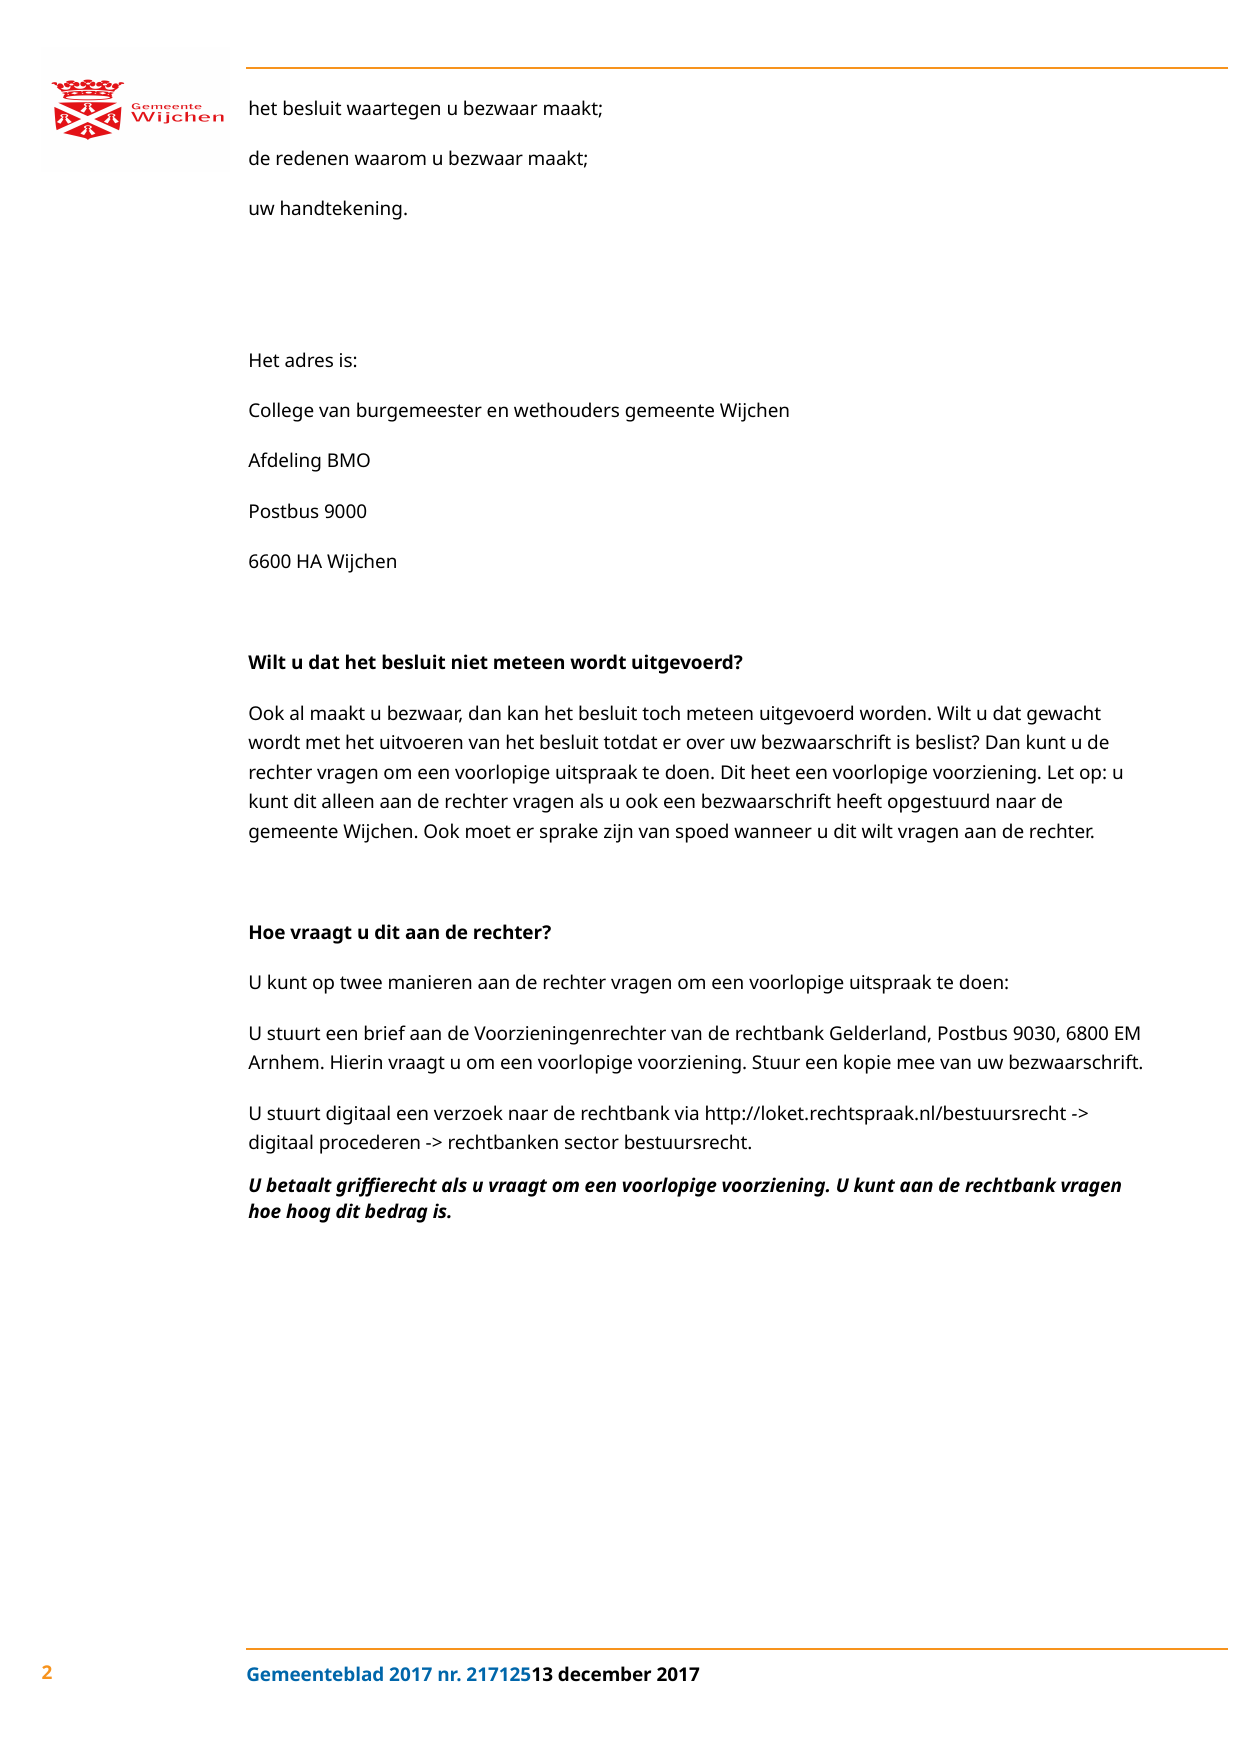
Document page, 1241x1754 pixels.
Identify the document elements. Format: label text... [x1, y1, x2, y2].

text Wilt u dat het besluit niet meteen wordt uitgevoerd? [248, 649, 1152, 675]
text Postbus 9000 [248, 498, 1152, 524]
text uw handtekening. [248, 196, 1152, 221]
picture [41, 47, 231, 172]
text College van burgemeester en wethouders gemeente Wijchen [248, 397, 1152, 423]
text Hoe vraagt u dit aan de rechter? [248, 919, 1152, 945]
text Ook al maakt u bezwaar, dan kan het besluit toch meteen uitgevoerd worden. Wilt u dat gewacht wordt met het uitvoeren van het besluit totdat er over uw bezwaarschrift is beslist? Dan kunt u de rechter vragen om een voorlopige uitspraak te doen. Dit heet een voorlopige voorziening. Let op: u kunt dit alleen aan de rechter vragen als u ook een bezwaarschrift heeft opgestuurd naar de gemeente Wijchen. Ook moet er sprake zijn van spoed wanneer u dit wilt vragen aan de rechter. [248, 700, 1152, 844]
text U betaalt griffierecht als u vraagt om een voorlopige voorziening. U kunt aan de rechtbank vragen hoe hoog dit bedrag is. [248, 1172, 1152, 1224]
text Afdeling BMO [248, 448, 1152, 473]
text de redenen waarom u bezwaar maakt; [248, 145, 1152, 171]
text 6600 HA Wijchen [248, 548, 1152, 574]
text Het adres is: [248, 347, 1152, 373]
text U stuurt digitaal een verzoek naar de rechtbank via http://loket.rechtspraak.nl/bestuursrecht -> digitaal procederen -> rechtbanken sector bestuursrecht. [248, 1100, 1152, 1155]
text het besluit waartegen u bezwaar maakt; [248, 95, 1152, 121]
text U stuurt een brief aan de Voorzieningenrechter van de rechtbank Gelderland, Postbus 9030, 6800 EM Arnhem. Hierin vraagt u om een voorlopige voorziening. Stuur een kopie mee van uw bezwaarschrift. [248, 1020, 1152, 1075]
text U kunt op twee manieren aan de rechter vragen om een voorlopige uitspraak te doen: [248, 969, 1152, 995]
